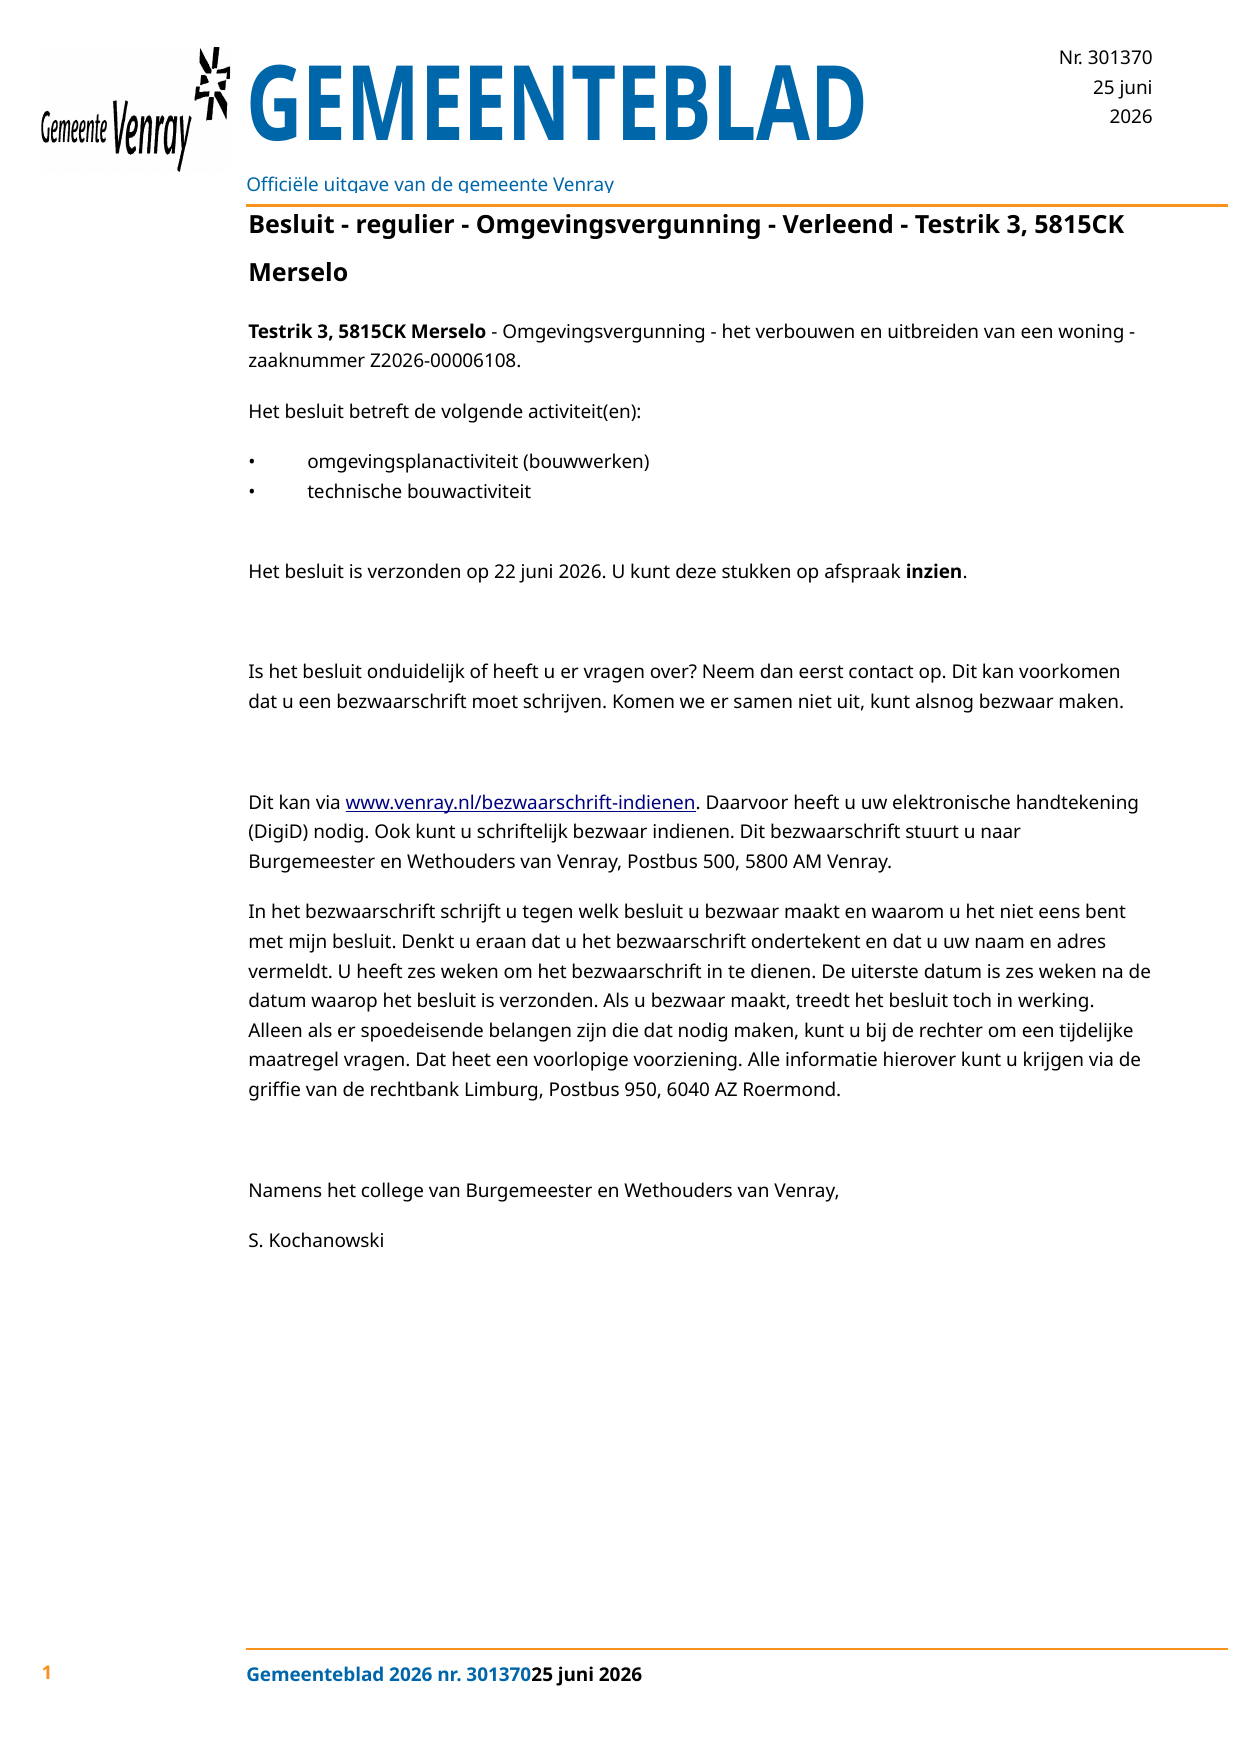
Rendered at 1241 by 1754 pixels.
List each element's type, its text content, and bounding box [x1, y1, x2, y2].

text Besluit - regulier - Omgevingsvergunning - Verleend - Testrik 3, 5815CK Merselo [248, 207, 1152, 288]
text Dit kan via www.venray.nl/bezwaarschrift-indienen. Daarvoor heeft u uw elektronische handtekening (DigiD) nodig. Ook kunt u schriftelijk bezwaar indienen. Dit bezwaarschrift stuurt u naar Burgemeester en Wethouders van Venray, Postbus 500, 5800 AM Venray. [248, 789, 1152, 874]
text In het bezwaarschrift schrijft u tegen welk besluit u bezwaar maakt en waarom u het niet eens bent met mijn besluit. Denkt u eraan dat u het bezwaarschrift ondertekent en dat u uw naam en adres vermeldt. U heeft zes weken om het bezwaarschrift in te dienen. De uiterste datum is zes weken na de datum waarop het besluit is verzonden. Als u bezwaar maakt, treedt het besluit toch in werking. Alleen als er spoedeisende belangen zijn die dat nodig maken, kunt u bij de rechter om een tijdelijke maatregel vragen. Dat heet een voorlopige voorziening. Alle informatie hierover kunt u krijgen via de griffie van de rechtbank Limburg, Postbus 950, 6040 AZ Roermond. [248, 899, 1152, 1102]
picture [41, 47, 231, 172]
list omgevingsplanactiviteit (bouwwerken) [248, 448, 1152, 474]
text Het besluit is verzonden op 22 juni 2026. U kunt deze stukken op afspraak inzien. [248, 558, 1152, 584]
text Testrik 3, 5815CK Merselo - Omgevingsvergunning - het verbouwen en uitbreiden van een woning - zaaknummer Z2026-00006108. [248, 318, 1152, 373]
text S. Kochanowski [248, 1227, 1152, 1253]
text Namens het college van Burgemeester en Wethouders van Venray, [248, 1177, 1152, 1203]
text Is het besluit onduidelijk of heeft u er vragen over? Neem dan eerst contact op. Dit kan voorkomen dat u een bezwaarschrift moet schrijven. Komen we er samen niet uit, kunt alsnog bezwaar maken. [248, 659, 1152, 714]
text Het besluit betreft de volgende activiteit(en): [248, 398, 1152, 424]
list technische bouwactiviteit [248, 478, 1152, 504]
